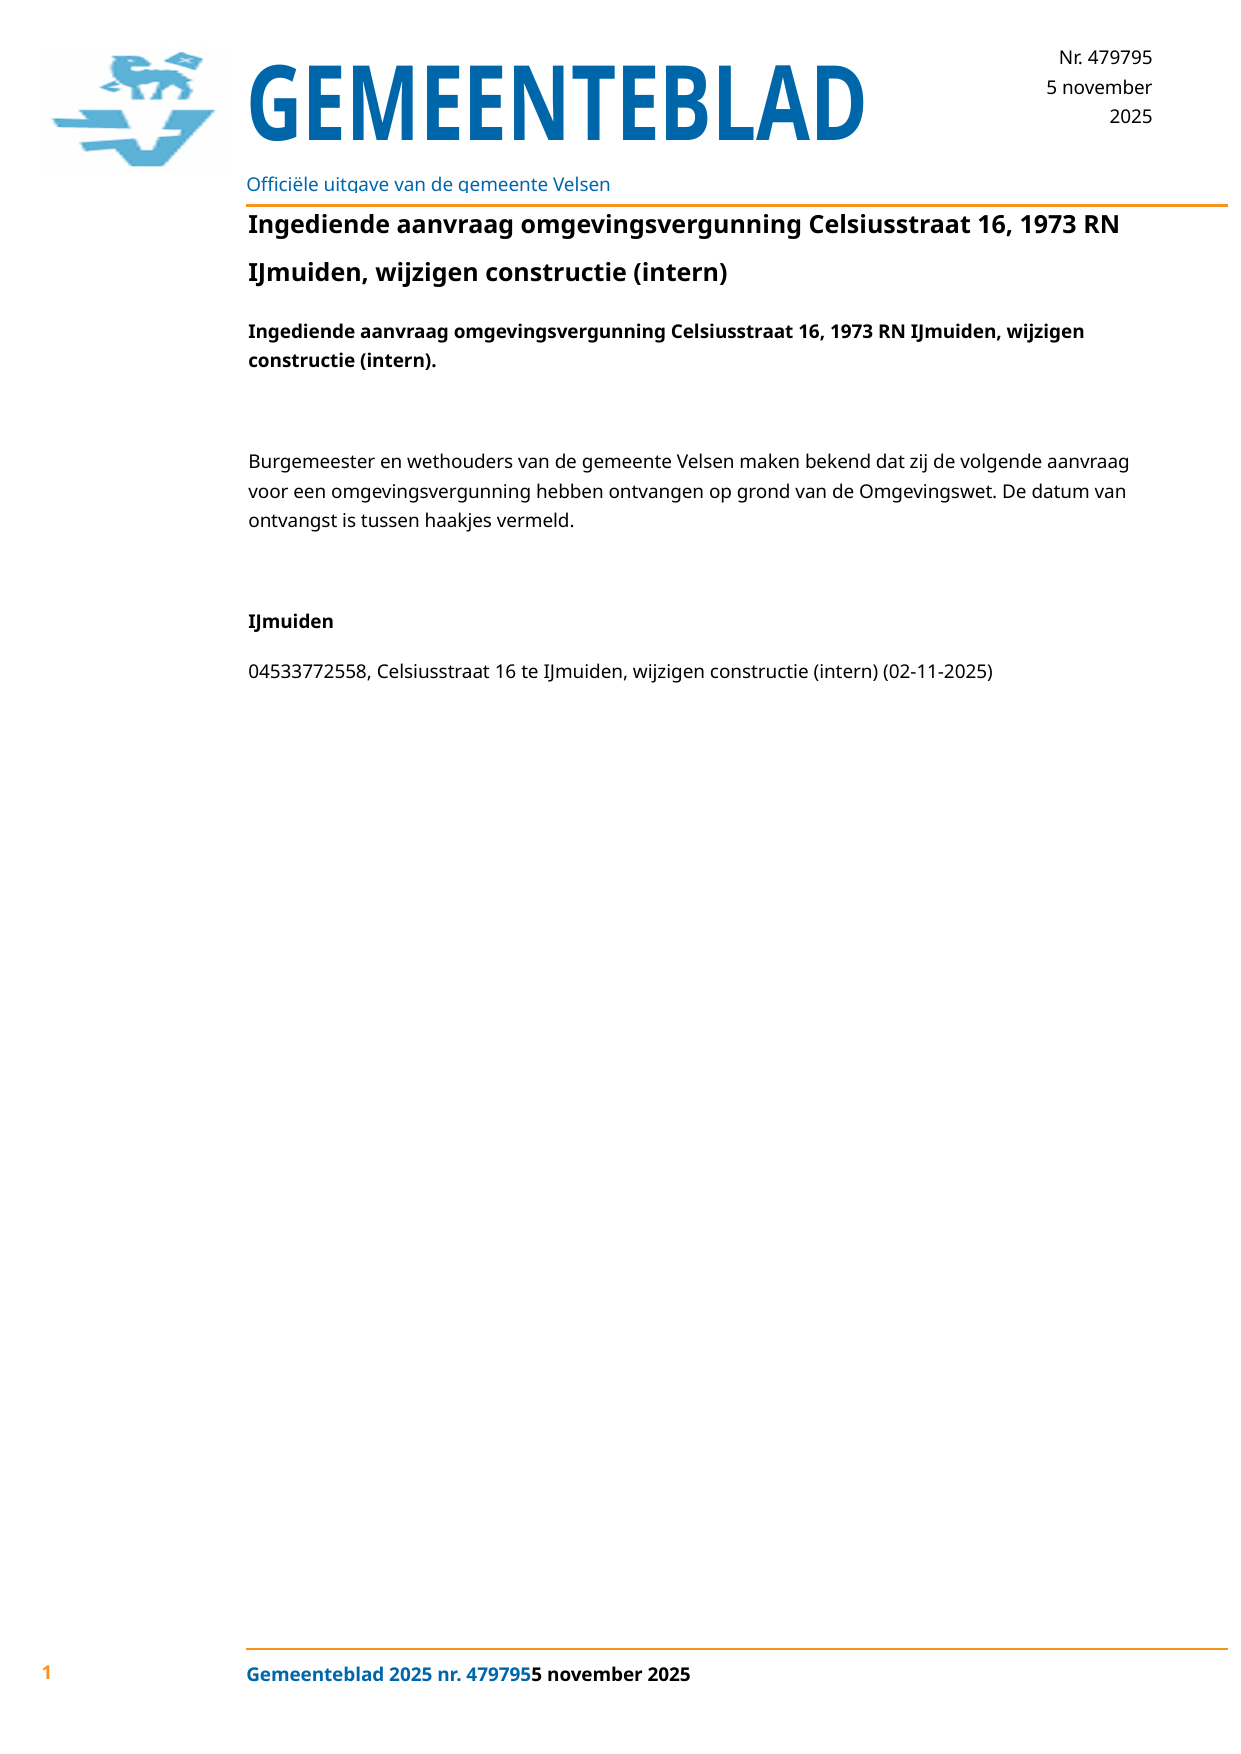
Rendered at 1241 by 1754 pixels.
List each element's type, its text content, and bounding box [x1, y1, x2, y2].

text 04533772558, Celsiusstraat 16 te IJmuiden, wijzigen constructie (intern) (02-11-2025) [248, 659, 1152, 684]
text Ingediende aanvraag omgevingsvergunning Celsiusstraat 16, 1973 RN IJmuiden, wijzigen constructie (intern). [248, 318, 1152, 373]
picture [41, 47, 231, 172]
text IJmuiden [248, 608, 1152, 634]
text Ingediende aanvraag omgevingsvergunning Celsiusstraat 16, 1973 RN IJmuiden, wijzigen constructie (intern) [248, 207, 1152, 288]
text Burgemeester en wethouders van de gemeente Velsen maken bekend dat zij de volgende aanvraag voor een omgevingsvergunning hebben ontvangen op grond van de Omgevingswet. De datum van ontvangst is tussen haakjes vermeld. [248, 448, 1152, 533]
